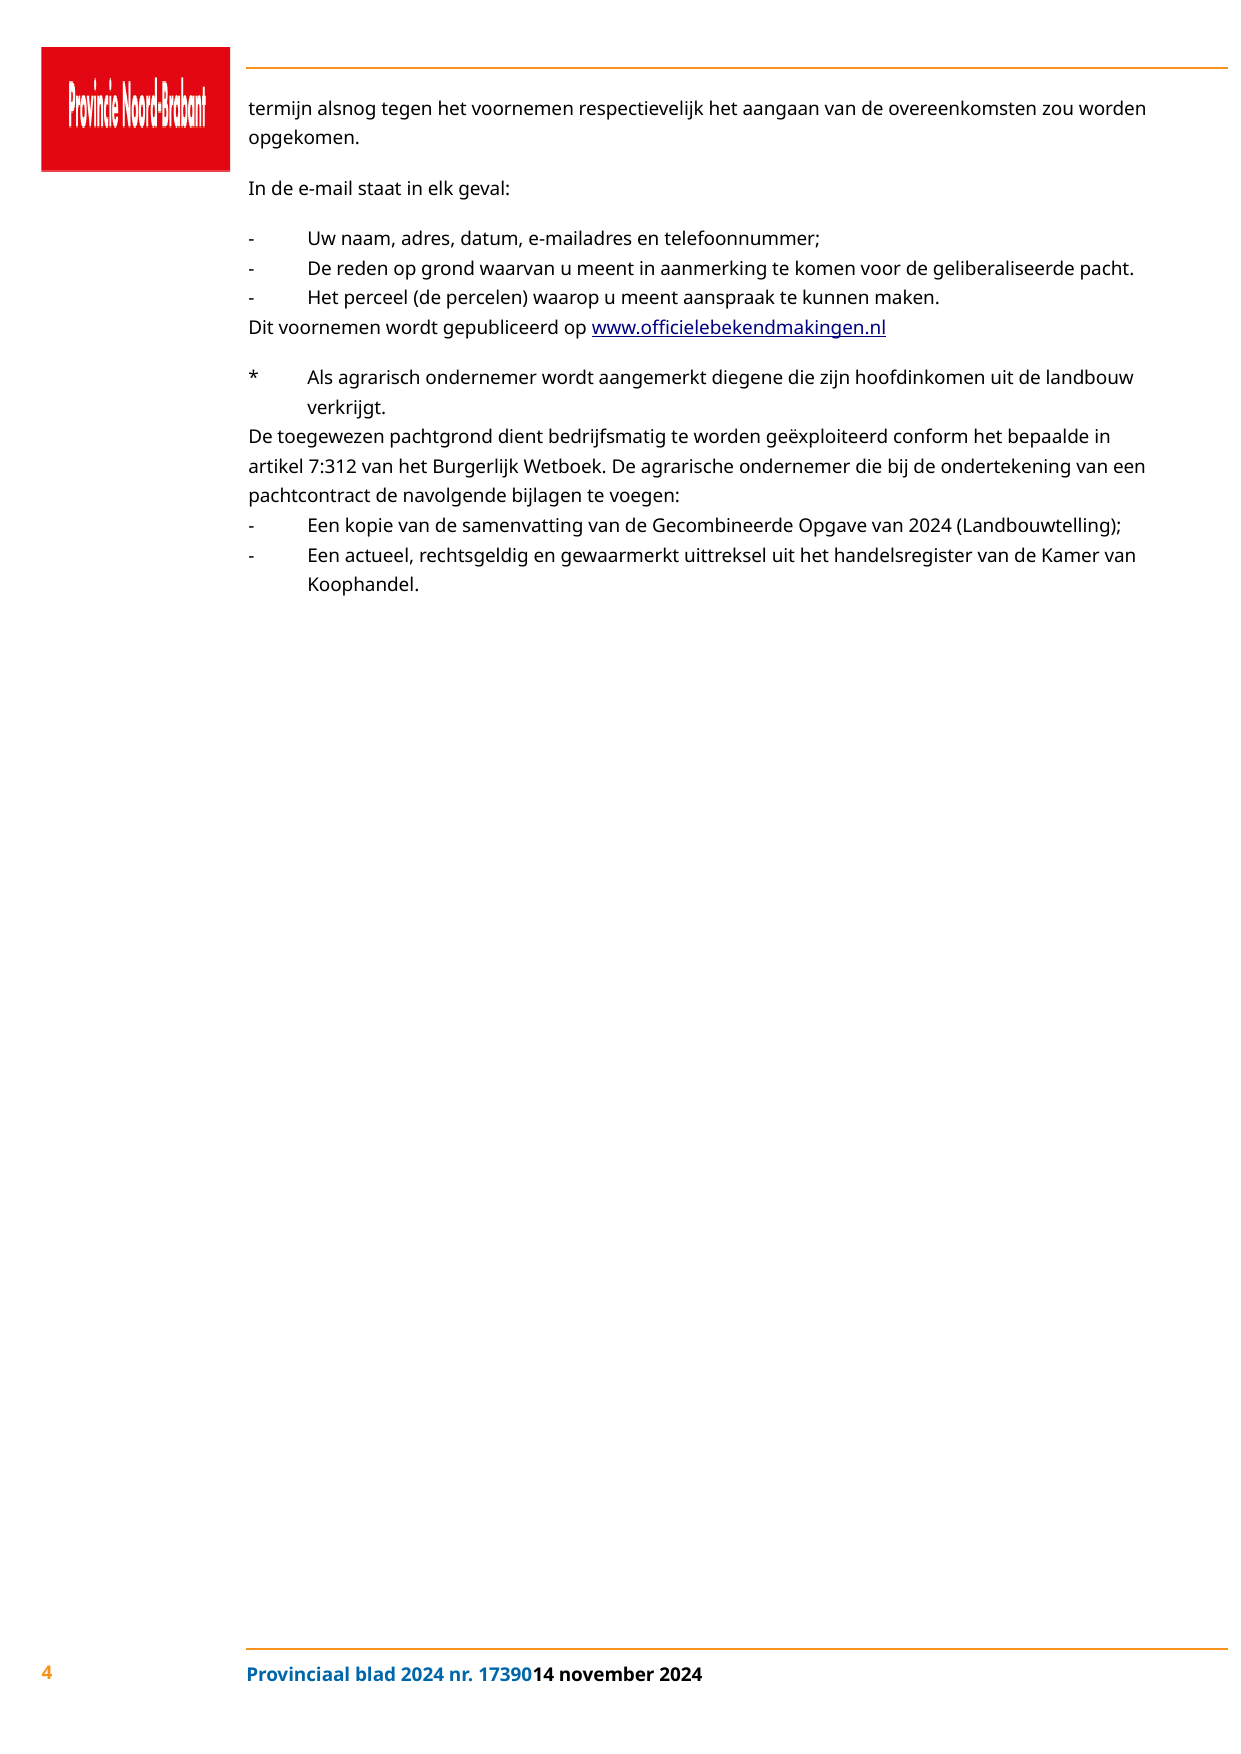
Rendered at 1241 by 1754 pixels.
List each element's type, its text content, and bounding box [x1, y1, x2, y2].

list Een actueel, rechtsgeldig en gewaarmerkt uittreksel uit het handelsregister van de Kamer van Koophandel. [248, 542, 1152, 597]
list Het perceel (de percelen) waarop u meent aanspraak te kunnen maken. [248, 284, 1152, 310]
text In de e-mail staat in elk geval: [248, 175, 1152, 201]
list Uw naam, adres, datum, e-mailadres en telefoonnummer; [248, 225, 1152, 251]
picture [41, 47, 231, 172]
list De reden op grond waarvan u meent in aanmerking te komen voor de geliberaliseerde pacht. [248, 255, 1152, 281]
text De toegewezen pachtgrond dient bedrijfsmatig te worden geëxploiteerd conform het bepaalde in artikel 7:312 van het Burgerlijk Wetboek. De agrarische ondernemer die bij de ondertekening van een pachtcontract de navolgende bijlagen te voegen: [248, 423, 1152, 508]
list Als agrarisch ondernemer wordt aangemerkt diegene die zijn hoofdinkomen uit de landbouw verkrijgt. [248, 364, 1152, 420]
text termijn alsnog tegen het voornemen respectievelijk het aangaan van de overeenkomsten zou worden opgekomen. [248, 95, 1152, 150]
list Een kopie van de samenvatting van de Gecombineerde Opgave van 2024 (Landbouwtelling); [248, 512, 1152, 538]
text Dit voornemen wordt gepubliceerd op www.officielebekendmakingen.nl [248, 314, 1152, 340]
